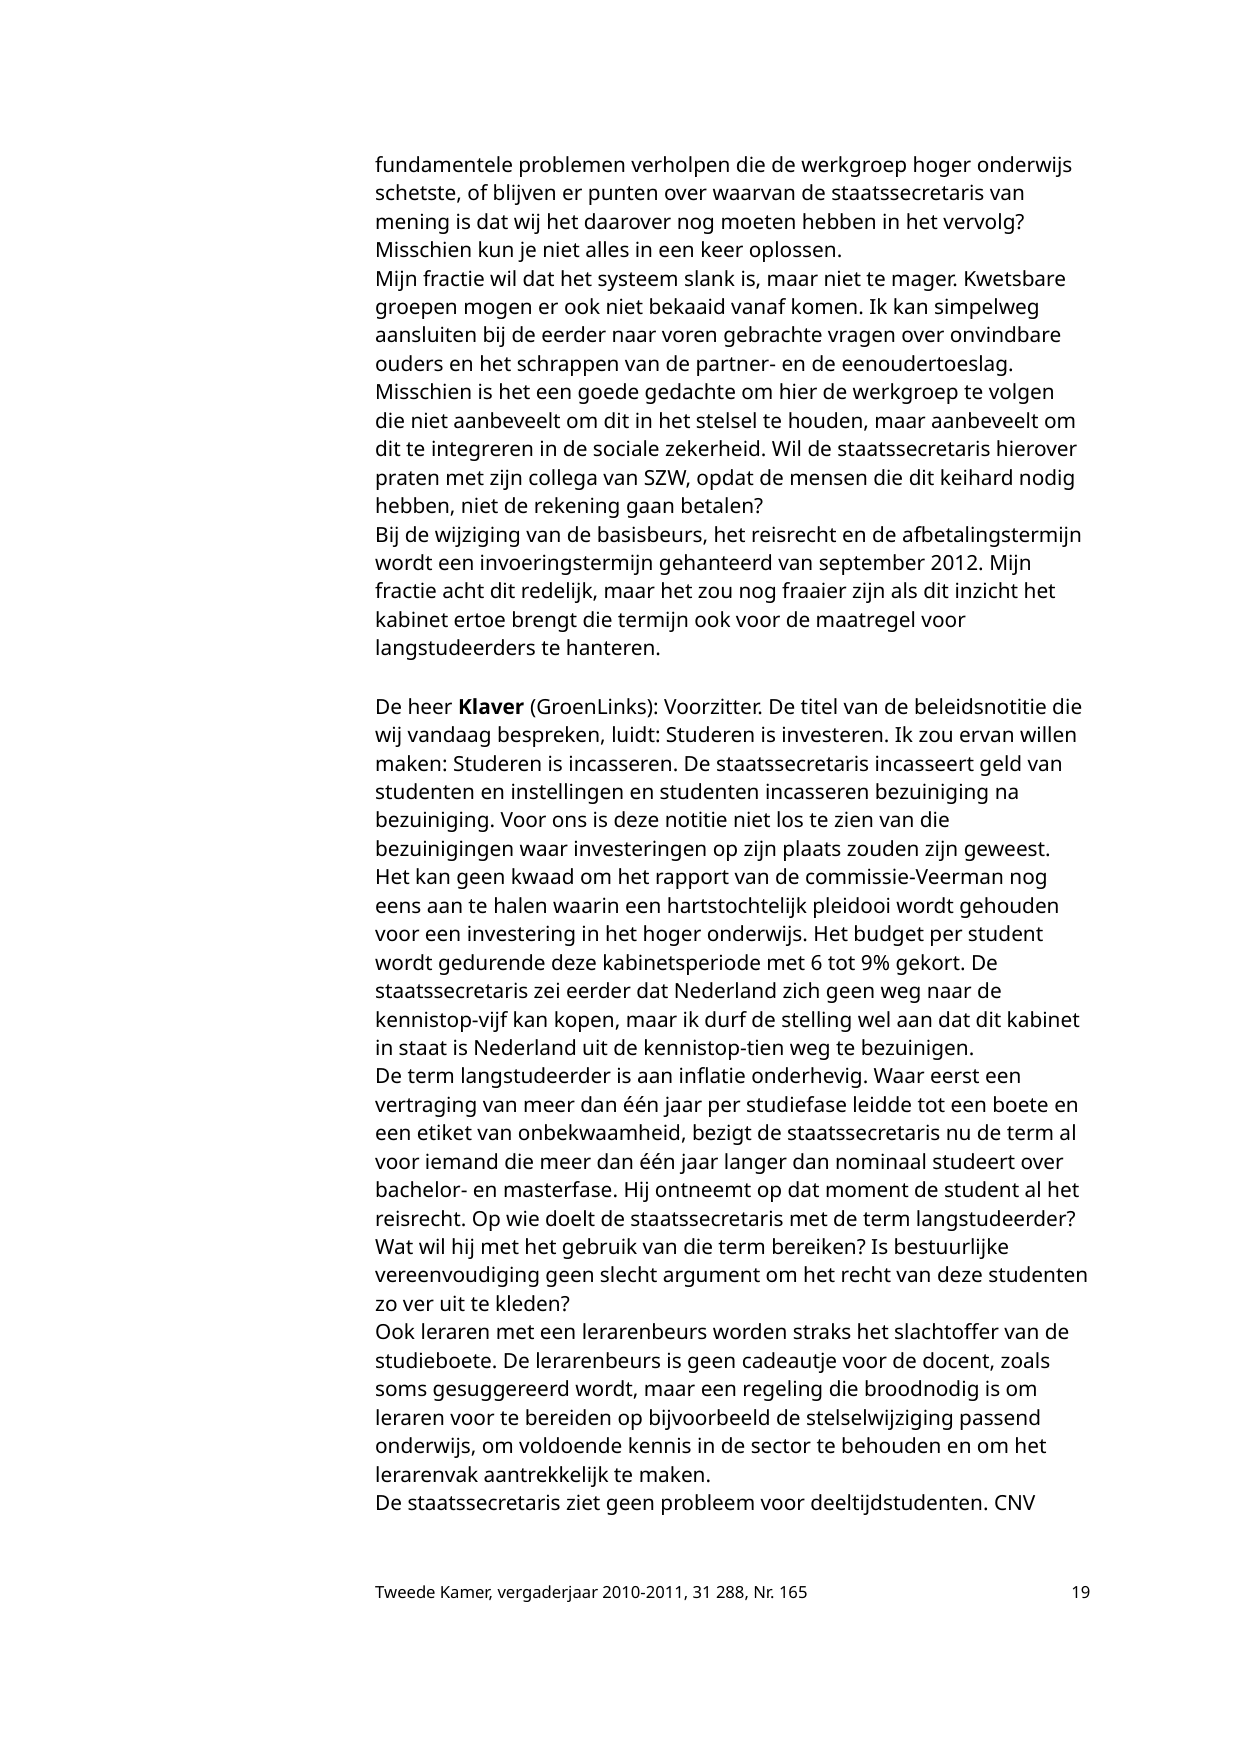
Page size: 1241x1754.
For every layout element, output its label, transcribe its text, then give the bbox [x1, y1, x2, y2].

text De heer Klaver (GroenLinks): Voorzitter. De titel van de beleidsnotitie die wij vandaag bespreken, luidt: Studeren is investeren. Ik zou ervan willen maken: Studeren is incasseren. De staatssecretaris incasseert geld van studenten en instellingen en studenten incasseren bezuiniging na bezuiniging. Voor ons is deze notitie niet los te zien van die bezuinigingen waar investeringen op zijn plaats zouden zijn geweest. Het kan geen kwaad om het rapport van de commissie-Veerman nog eens aan te halen waarin een hartstochtelijk pleidooi wordt gehouden voor een investering in het hoger onderwijs. Het budget per student wordt gedurende deze kabinetsperiode met 6 tot 9% gekort. De staatssecretaris zei eerder dat Nederland zich geen weg naar de kennistop-vijf kan kopen, maar ik durf de stelling wel aan dat dit kabinet in staat is Nederland uit de kennistop-tien weg te bezuinigen. [375, 692, 1090, 1062]
text De staatssecretaris ziet geen probleem voor deeltijdstudenten. CNV [375, 1488, 1090, 1517]
text De term langstudeerder is aan inflatie onderhevig. Waar eerst een vertraging van meer dan één jaar per studiefase leidde tot een boete en een etiket van onbekwaamheid, bezigt de staatssecretaris nu de term al voor iemand die meer dan één jaar langer dan nominaal studeert over bachelor- en masterfase. Hij ontneemt op dat moment de student al het reisrecht. Op wie doelt de staatssecretaris met de term langstudeerder? Wat wil hij met het gebruik van die term bereiken? Is bestuurlijke vereenvoudiging geen slecht argument om het recht van deze studenten zo ver uit te kleden? [375, 1062, 1090, 1317]
text fundamentele problemen verholpen die de werkgroep hoger onderwijs schetste, of blijven er punten over waarvan de staatssecretaris van mening is dat wij het daarover nog moeten hebben in het vervolg? Misschien kun je niet alles in een keer oplossen. [375, 150, 1090, 264]
text Bij de wijziging van de basisbeurs, het reisrecht en de afbetalingstermijn wordt een invoeringstermijn gehanteerd van september 2012. Mijn fractie acht dit redelijk, maar het zou nog fraaier zijn als dit inzicht het kabinet ertoe brengt die termijn ook voor de maatregel voor langstudeerders te hanteren. [375, 520, 1090, 662]
text Mijn fractie wil dat het systeem slank is, maar niet te mager. Kwetsbare groepen mogen er ook niet bekaaid vanaf komen. Ik kan simpelweg aansluiten bij de eerder naar voren gebrachte vragen over onvindbare ouders en het schrappen van de partner- en de eenoudertoeslag. Misschien is het een goede gedachte om hier de werkgroep te volgen die niet aanbeveelt om dit in het stelsel te houden, maar aanbeveelt om dit te integreren in de sociale zekerheid. Wil de staatssecretaris hierover praten met zijn collega van SZW, opdat de mensen die dit keihard nodig hebben, niet de rekening gaan betalen? [375, 264, 1090, 520]
text Ook leraren met een lerarenbeurs worden straks het slachtoffer van de studieboete. De lerarenbeurs is geen cadeautje voor de docent, zoals soms gesuggereerd wordt, maar een regeling die broodnodig is om leraren voor te bereiden op bijvoorbeeld de stelselwijziging passend onderwijs, om voldoende kennis in de sector te behouden en om het lerarenvak aantrekkelijk te maken. [375, 1317, 1090, 1488]
